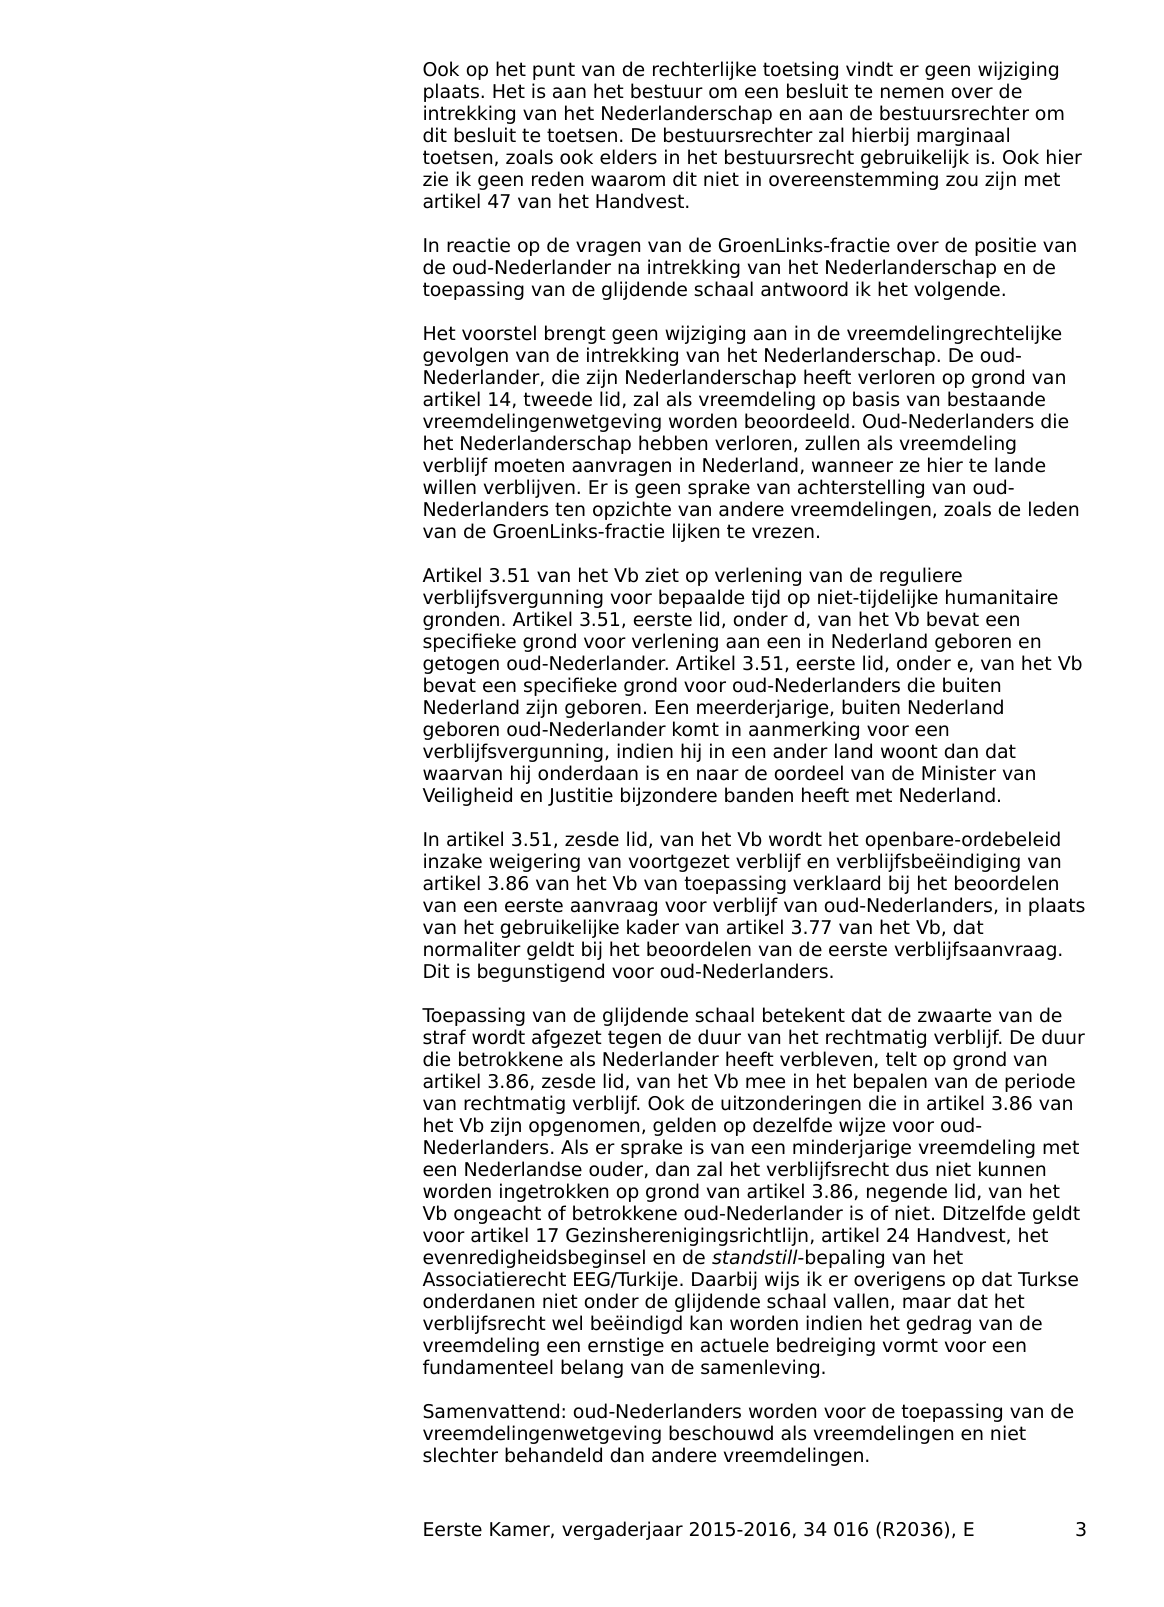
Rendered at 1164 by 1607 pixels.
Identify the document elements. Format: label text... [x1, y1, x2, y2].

text Ook op het punt van de rechterlijke toetsing vindt er geen wijziging plaats. Het is aan het bestuur om een besluit te nemen over de intrekking van het Nederlanderschap en aan de bestuursrechter om dit besluit te toetsen. De bestuursrechter zal hierbij marginaal toetsen, zoals ook elders in het bestuursrecht gebruikelijk is. Ook hier zie ik geen reden waarom dit niet in overeenstemming zou zijn met artikel 47 van het Handvest. [422, 59, 1087, 213]
text Artikel 3.51 van het Vb ziet op verlening van de reguliere verblijfsvergunning voor bepaalde tijd op niet-tijdelijke humanitaire gronden. Artikel 3.51, eerste lid, onder d, van het Vb bevat een specifieke grond voor verlening aan een in Nederland geboren en getogen oud-Nederlander. Artikel 3.51, eerste lid, onder e, van het Vb bevat een specifieke grond voor oud-Nederlanders die buiten Nederland zijn geboren. Een meerderjarige, buiten Nederland geboren oud-Nederlander komt in aanmerking voor een verblijfsvergunning, indien hij in een ander land woont dan dat waarvan hij onderdaan is en naar de oordeel van de Minister van Veiligheid en Justitie bijzondere banden heeft met Nederland. [422, 565, 1087, 807]
text Toepassing van de glijdende schaal betekent dat de zwaarte van de straf wordt afgezet tegen de duur van het rechtmatig verblijf. De duur die betrokkene als Nederlander heeft verbleven, telt op grond van artikel 3.86, zesde lid, van het Vb mee in het bepalen van de periode van rechtmatig verblijf. Ook de uitzonderingen die in artikel 3.86 van het Vb zijn opgenomen, gelden op dezelfde wijze voor oud-Nederlanders. Als er sprake is van een minderjarige vreemdeling met een Nederlandse ouder, dan zal het verblijfsrecht dus niet kunnen worden ingetrokken op grond van artikel 3.86, negende lid, van het Vb ongeacht of betrokkene oud-Nederlander is of niet. Ditzelfde geldt voor artikel 17 Gezinsherenigingsrichtlijn, artikel 24 Handvest, het evenredigheidsbeginsel en de standstill-bepaling van het Associatierecht EEG/Turkije. Daarbij wijs ik er overigens op dat Turkse onderdanen niet onder de glijdende schaal vallen, maar dat het verblijfsrecht wel beëindigd kan worden indien het gedrag van de vreemdeling een ernstige en actuele bedreiging vormt voor een fundamenteel belang van de samenleving. [422, 1005, 1087, 1379]
text Samenvattend: oud-Nederlanders worden voor de toepassing van de vreemdelingenwetgeving beschouwd als vreemdelingen en niet slechter behandeld dan andere vreemdelingen. [422, 1401, 1087, 1467]
text In reactie op de vragen van de GroenLinks-fractie over de positie van de oud-Nederlander na intrekking van het Nederlanderschap en de toepassing van de glijdende schaal antwoord ik het volgende. [422, 235, 1087, 301]
text Het voorstel brengt geen wijziging aan in de vreemdelingrechtelijke gevolgen van de intrekking van het Nederlanderschap. De oud-Nederlander, die zijn Nederlanderschap heeft verloren op grond van artikel 14, tweede lid, zal als vreemdeling op basis van bestaande vreemdelingenwetgeving worden beoordeeld. Oud-Nederlanders die het Nederlanderschap hebben verloren, zullen als vreemdeling verblijf moeten aanvragen in Nederland, wanneer ze hier te lande willen verblijven. Er is geen sprake van achterstelling van oud-Nederlanders ten opzichte van andere vreemdelingen, zoals de leden van de GroenLinks-fractie lijken te vrezen. [422, 323, 1087, 543]
text In artikel 3.51, zesde lid, van het Vb wordt het openbare-ordebeleid inzake weigering van voortgezet verblijf en verblijfsbeëindiging van artikel 3.86 van het Vb van toepassing verklaard bij het beoordelen van een eerste aanvraag voor verblijf van oud-Nederlanders, in plaats van het gebruikelijke kader van artikel 3.77 van het Vb, dat normaliter geldt bij het beoordelen van de eerste verblijfsaanvraag. Dit is begunstigend voor oud-Nederlanders. [422, 829, 1087, 983]
